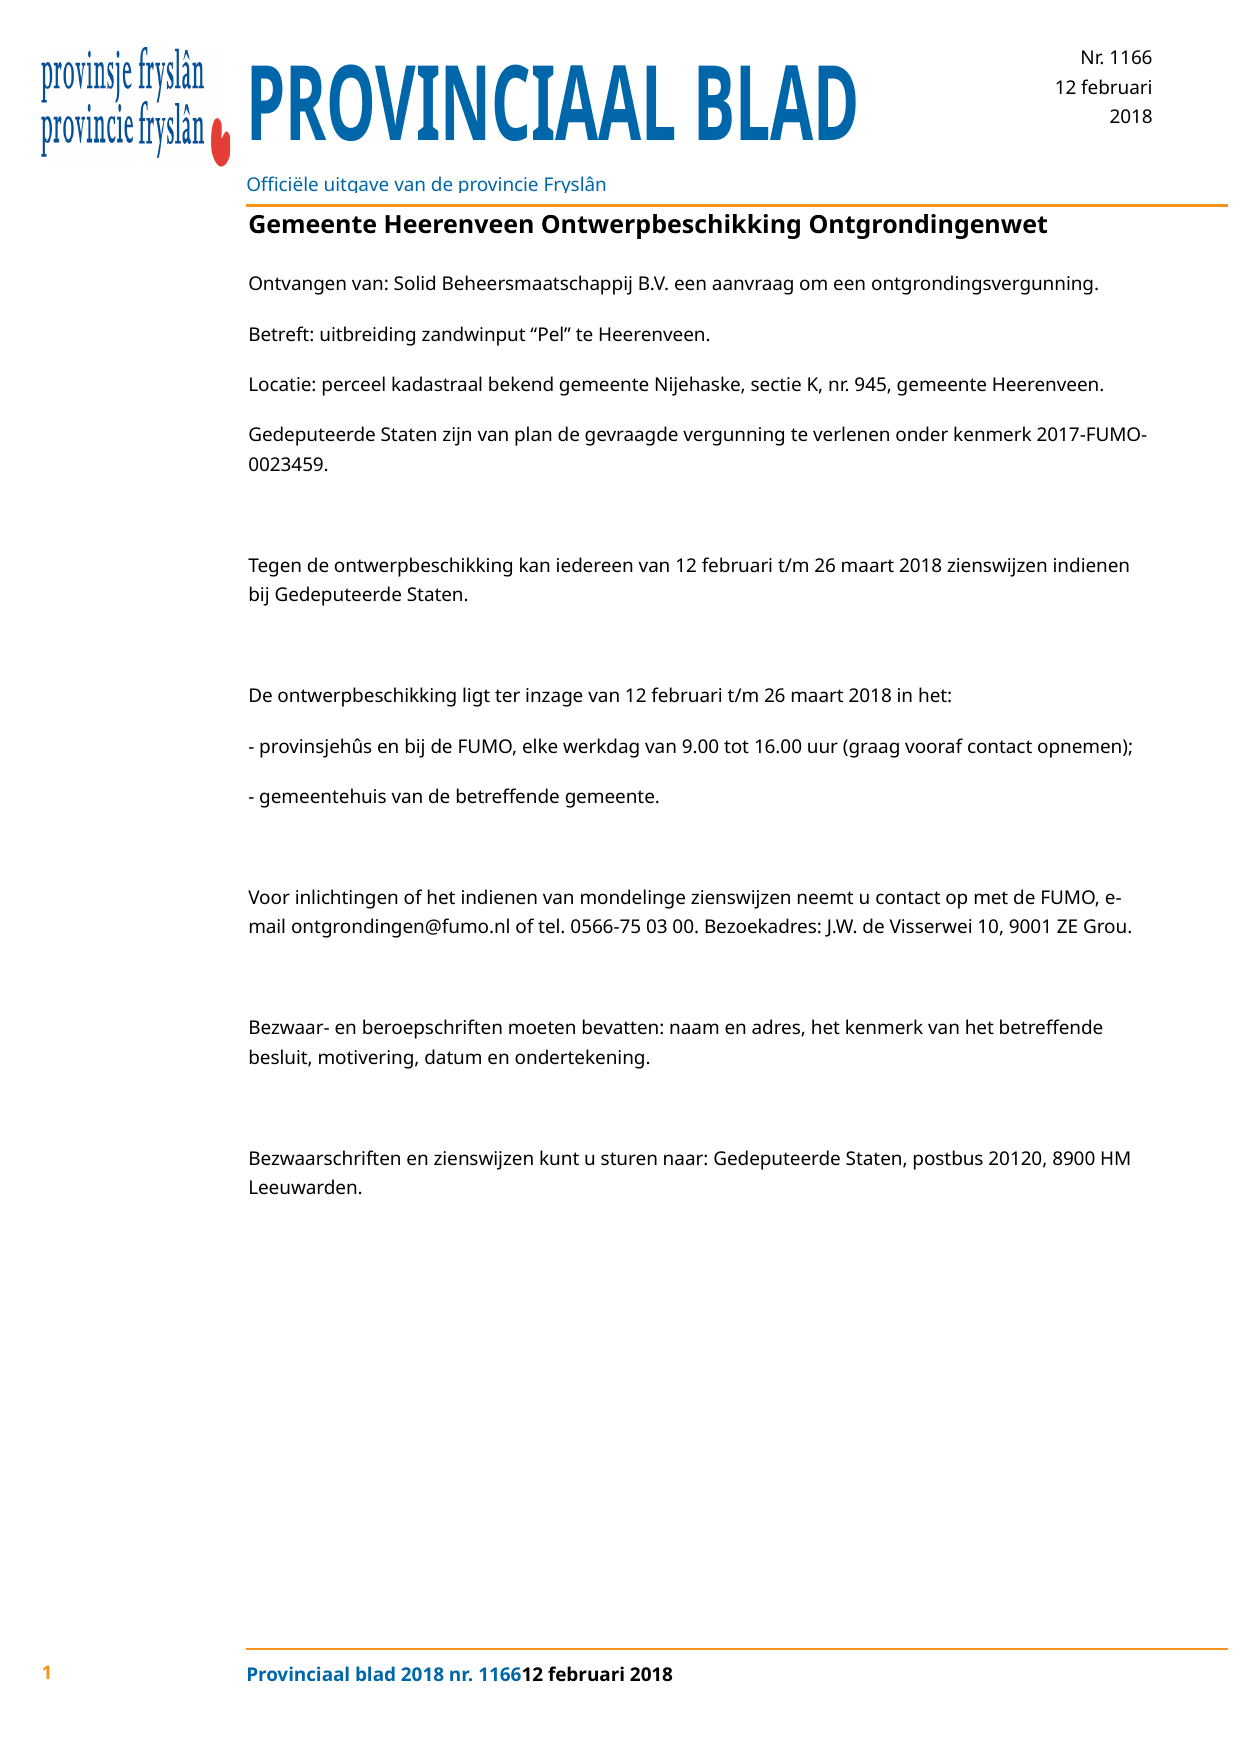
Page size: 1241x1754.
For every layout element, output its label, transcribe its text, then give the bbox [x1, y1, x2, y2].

text - provinsjehûs en bij de FUMO, elke werkdag van 9.00 tot 16.00 uur (graag vooraf contact opnemen); [248, 733, 1152, 758]
text Ontvangen van: Solid Beheersmaatschappij B.V. een aanvraag om een ontgrondingsvergunning. [248, 270, 1152, 296]
text Tegen de ontwerpbeschikking kan iedereen van 12 februari t/m 26 maart 2018 zienswijzen indienen bij Gedeputeerde Staten. [248, 552, 1152, 607]
text Locatie: perceel kadastraal bekend gemeente Nijehaske, sectie K, nr. 945, gemeente Heerenveen. [248, 371, 1152, 397]
text Voor inlichtingen of het indienen van mondelinge zienswijzen neemt u contact op met de FUMO, e-mail ontgrondingen@fumo.nl of tel. 0566-75 03 00. Bezoekadres: J.W. de Visserwei 10, 9001 ZE Grou. [248, 884, 1152, 939]
text Bezwaarschriften en zienswijzen kunt u sturen naar: Gedeputeerde Staten, postbus 20120, 8900 HM Leeuwarden. [248, 1145, 1152, 1200]
text Gemeente Heerenveen Ontwerpbeschikking Ontgrondingenwet [248, 207, 1152, 241]
text Betreft: uitbreiding zandwinput “Pel” te Heerenveen. [248, 321, 1152, 346]
picture [41, 47, 231, 172]
text De ontwerpbeschikking ligt ter inzage van 12 februari t/m 26 maart 2018 in het: [248, 682, 1152, 708]
text Gedeputeerde Staten zijn van plan de gevraagde vergunning te verlenen onder kenmerk 2017-FUMO-0023459. [248, 422, 1152, 477]
text - gemeentehuis van de betreffende gemeente. [248, 783, 1152, 809]
text Bezwaar- en beroepschriften moeten bevatten: naam en adres, het kenmerk van het betreffende besluit, motivering, datum en ondertekening. [248, 1014, 1152, 1070]
